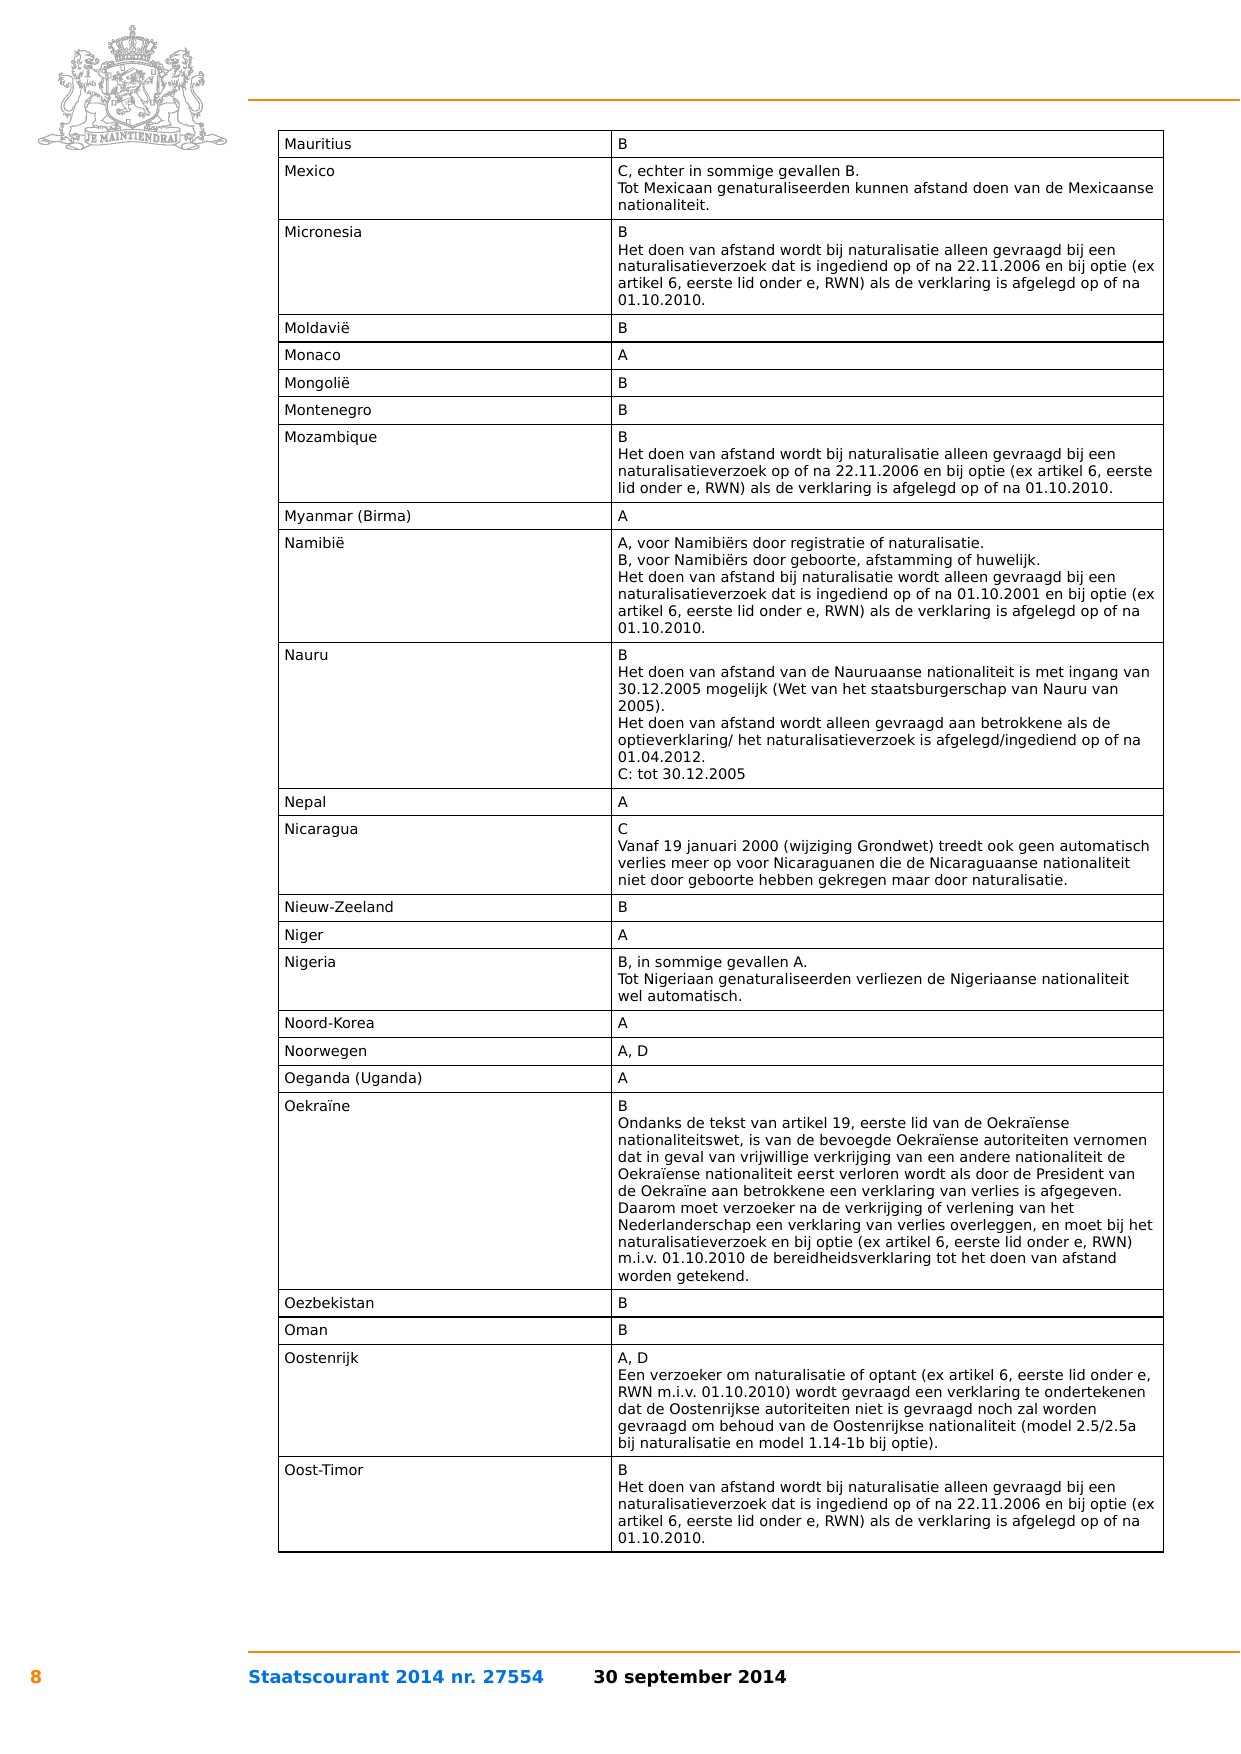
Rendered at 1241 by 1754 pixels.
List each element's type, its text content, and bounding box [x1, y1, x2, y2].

table_cell Nicaragua [279, 816, 611, 893]
table_cell Oman [279, 1318, 611, 1344]
table_cell Monaco [279, 343, 611, 369]
table_cell B [612, 315, 1163, 341]
table_cell Oost-Timor [279, 1457, 611, 1551]
table_cell Nepal [279, 789, 611, 815]
table_cell Nieuw-Zeeland [279, 895, 611, 921]
table_cell Oekraïne [279, 1093, 611, 1289]
table_cell Oostenrijk [279, 1345, 611, 1456]
table_cell A, D Een verzoeker om naturalisatie of optant (ex artikel 6, eerste lid onder e, RWN m.i.v. 01.10.2010) wordt gevraagd een verklaring te ondertekenen dat de Oostenrijkse autoriteiten niet is gevraagd noch zal worden gevraagd om behoud van de Oostenrijkse nationaliteit (model 2.5/2.5a bij naturalisatie en model 1.14-1b bij optie). [612, 1345, 1163, 1456]
table_cell B Het doen van afstand wordt bij naturalisatie alleen gevraagd bij een naturalisatieverzoek dat is ingediend op of na 22.11.2006 en bij optie (ex artikel 6, eerste lid onder e, RWN) als de verklaring is afgelegd op of na 01.10.2010. [612, 220, 1163, 314]
table_cell Nigeria [279, 949, 611, 1010]
table_cell C, echter in sommige gevallen B. Tot Mexicaan genaturaliseerden kunnen afstand doen van de Mexicaanse nationaliteit. [612, 158, 1163, 219]
table_cell B [612, 397, 1163, 423]
table_cell A [612, 922, 1163, 948]
table_cell B [612, 131, 1163, 157]
table_cell Oeganda (Uganda) [279, 1066, 611, 1092]
table_cell A [612, 1066, 1163, 1092]
table_cell B Het doen van afstand wordt bij naturalisatie alleen gevraagd bij een naturalisatieverzoek dat is ingediend op of na 22.11.2006 en bij optie (ex artikel 6, eerste lid onder e, RWN) als de verklaring is afgelegd op of na 01.10.2010. [612, 1457, 1163, 1551]
table_cell B [612, 370, 1163, 396]
picture [38, 25, 227, 150]
table_cell B Ondanks de tekst van artikel 19, eerste lid van de Oekraïense nationaliteitswet, is van de bevoegde Oekraïense autoriteiten vernomen dat in geval van vrijwillige verkrijging van een andere nationaliteit de Oekraïense nationaliteit eerst verloren wordt als door de President van de Oekraïne aan betrokkene een verklaring van verlies is afgegeven. Daarom moet verzoeker na de verkrijging of verlening van het Nederlanderschap een verklaring van verlies overleggen, en moet bij het naturalisatieverzoek en bij optie (ex artikel 6, eerste lid onder e, RWN) m.i.v. 01.10.2010 de bereidheidsverklaring tot het doen van afstand worden getekend. [612, 1093, 1163, 1289]
table_cell A, voor Namibiërs door registratie of naturalisatie. B, voor Namibiërs door geboorte, afstamming of huwelijk. Het doen van afstand bij naturalisatie wordt alleen gevraagd bij een naturalisatieverzoek dat is ingediend op of na 01.10.2001 en bij optie (ex artikel 6, eerste lid onder e, RWN) als de verklaring is afgelegd op of na 01.10.2010. [612, 530, 1163, 642]
table_cell Noorwegen [279, 1038, 611, 1064]
table_cell B Het doen van afstand van de Nauruaanse nationaliteit is met ingang van 30.12.2005 mogelijk (Wet van het staatsburgerschap van Nauru van 2005). Het doen van afstand wordt alleen gevraagd aan betrokkene als de optieverklaring/ het naturalisatieverzoek is afgelegd/ingediend op of na 01.04.2012. C: tot 30.12.2005 [612, 643, 1163, 788]
table_cell Montenegro [279, 397, 611, 423]
table_cell Mauritius [279, 131, 611, 157]
table_cell Oezbekistan [279, 1290, 611, 1316]
table_cell Noord-Korea [279, 1011, 611, 1037]
table_cell Micronesia [279, 220, 611, 314]
table_cell A [612, 503, 1163, 529]
table_cell A [612, 1011, 1163, 1037]
table_cell A [612, 789, 1163, 815]
table_cell Mozambique [279, 425, 611, 502]
table_cell B [612, 895, 1163, 921]
table_cell Mexico [279, 158, 611, 219]
table_cell Moldavië [279, 315, 611, 341]
table_cell Nauru [279, 643, 611, 788]
table_cell A [612, 343, 1163, 369]
table_cell C Vanaf 19 januari 2000 (wijziging Grondwet) treedt ook geen automatisch verlies meer op voor Nicaraguanen die de Nicaraguaanse nationaliteit niet door geboorte hebben gekregen maar door naturalisatie. [612, 816, 1163, 893]
table_cell B [612, 1290, 1163, 1316]
table_cell B, in sommige gevallen A. Tot Nigeriaan genaturaliseerden verliezen de Nigeriaanse nationaliteit wel automatisch. [612, 949, 1163, 1010]
table_cell Namibië [279, 530, 611, 642]
table_cell Niger [279, 922, 611, 948]
table_cell Mongolië [279, 370, 611, 396]
table_cell B Het doen van afstand wordt bij naturalisatie alleen gevraagd bij een naturalisatieverzoek op of na 22.11.2006 en bij optie (ex artikel 6, eerste lid onder e, RWN) als de verklaring is afgelegd op of na 01.10.2010. [612, 425, 1163, 502]
table_cell A, D [612, 1038, 1163, 1064]
table_cell B [612, 1318, 1163, 1344]
table_cell Myanmar (Birma) [279, 503, 611, 529]
